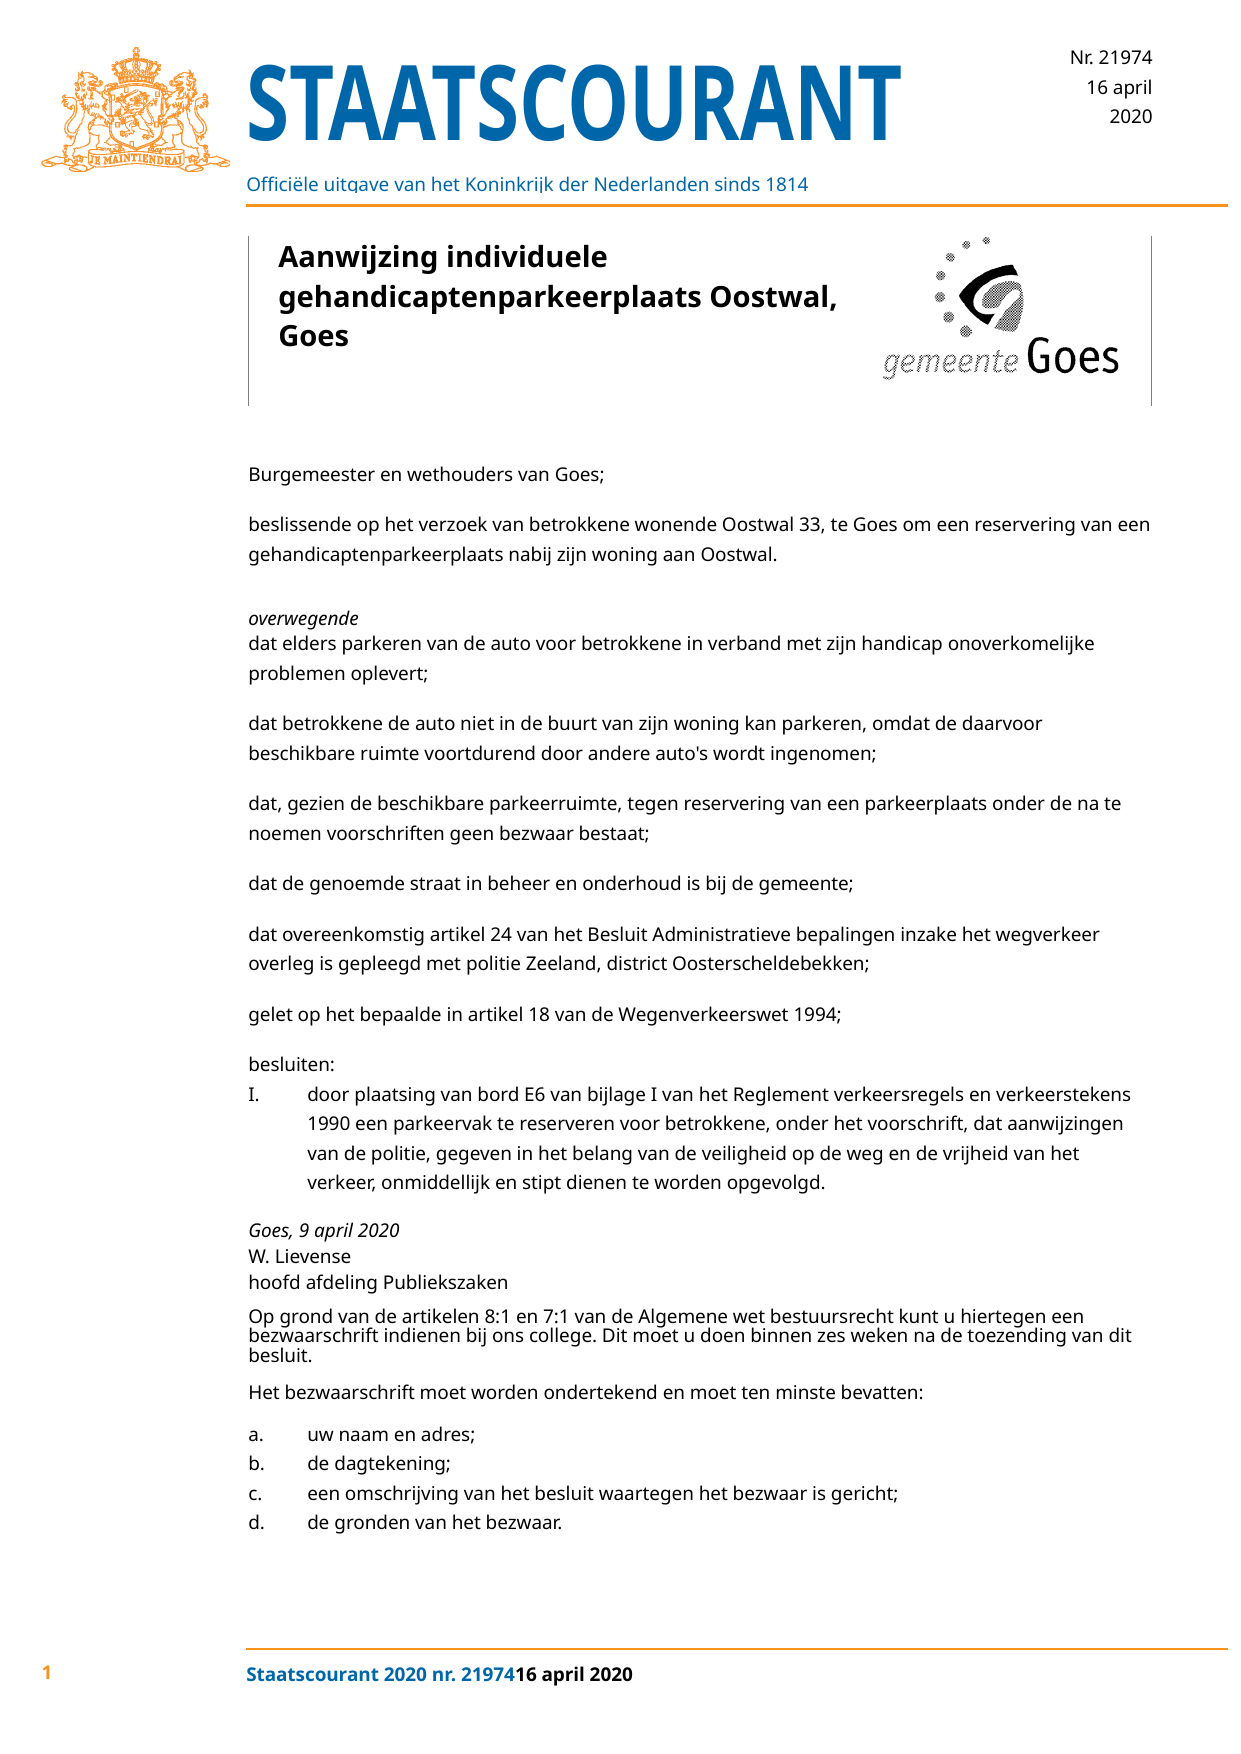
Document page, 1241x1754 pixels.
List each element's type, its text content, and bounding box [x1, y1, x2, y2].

list de dagtekening; [248, 1450, 1152, 1476]
list de gronden van het bezwaar. [248, 1509, 1152, 1535]
text Het bezwaarschrift moet worden ondertekend en moet ten minste bevatten: [248, 1384, 1152, 1403]
table_header Aanwijzing individuele gehandicaptenparkeerplaats Oostwal, Goes [249, 236, 850, 406]
text gelet op het bepaalde in artikel 18 van de Wegenverkeerswet 1994; [248, 1001, 1152, 1027]
text dat betrokkene de auto niet in de buurt van zijn woning kan parkeren, omdat de daarvoor beschikbare ruimte voortdurend door andere auto's wordt ingenomen; [248, 710, 1152, 766]
text besluiten: [248, 1051, 1152, 1077]
text dat overeenkomstig artikel 24 van het Besluit Administratieve bepalingen inzake het wegverkeer overleg is gepleegd met politie Zeeland, district Oosterscheldebekken; [248, 921, 1152, 976]
text hoofd afdeling Publiekszaken [248, 1269, 1152, 1294]
list uw naam en adres; [248, 1421, 1152, 1446]
table_header [850, 236, 1151, 406]
list een omschrijving van het besluit waartegen het bezwaar is gericht; [248, 1480, 1152, 1506]
text overwegende [248, 605, 1152, 630]
picture [882, 236, 1119, 380]
text Op grond van de artikelen 8:1 en 7:1 van de Algemene wet bestuursrecht kunt u hiertegen een bezwaarschrift indienen bij ons college. Dit moet u doen binnen zes weken na de toezending van dit besluit. [248, 1308, 1152, 1366]
text Goes, 9 april 2020 [248, 1217, 1152, 1243]
text beslissende op het verzoek van betrokkene wonende Oostwal 33, te Goes om een reservering van een gehandicaptenparkeerplaats nabij zijn woning aan Oostwal. [248, 511, 1152, 566]
text W. Lievense [248, 1243, 1152, 1269]
text dat elders parkeren van de auto voor betrokkene in verband met zijn handicap onoverkomelijke problemen oplevert; [248, 630, 1152, 686]
text dat, gezien de beschikbare parkeerruimte, tegen reservering van een parkeerplaats onder de na te noemen voorschriften geen bezwaar bestaat; [248, 790, 1152, 846]
text dat de genoemde straat in beheer en onderhoud is bij de gemeente; [248, 870, 1152, 896]
picture [41, 47, 231, 172]
text Burgemeester en wethouders van Goes; [248, 461, 1152, 486]
list door plaatsing van bord E6 van bijlage I van het Reglement verkeersregels en verkeerstekens 1990 een parkeervak te reserveren voor betrokkene, onder het voorschrift, dat aanwijzingen van de politie, gegeven in het belang van de veiligheid op de weg en de vrijheid van het verkeer, onmiddellijk en stipt dienen te worden opgevolgd. [248, 1081, 1152, 1195]
